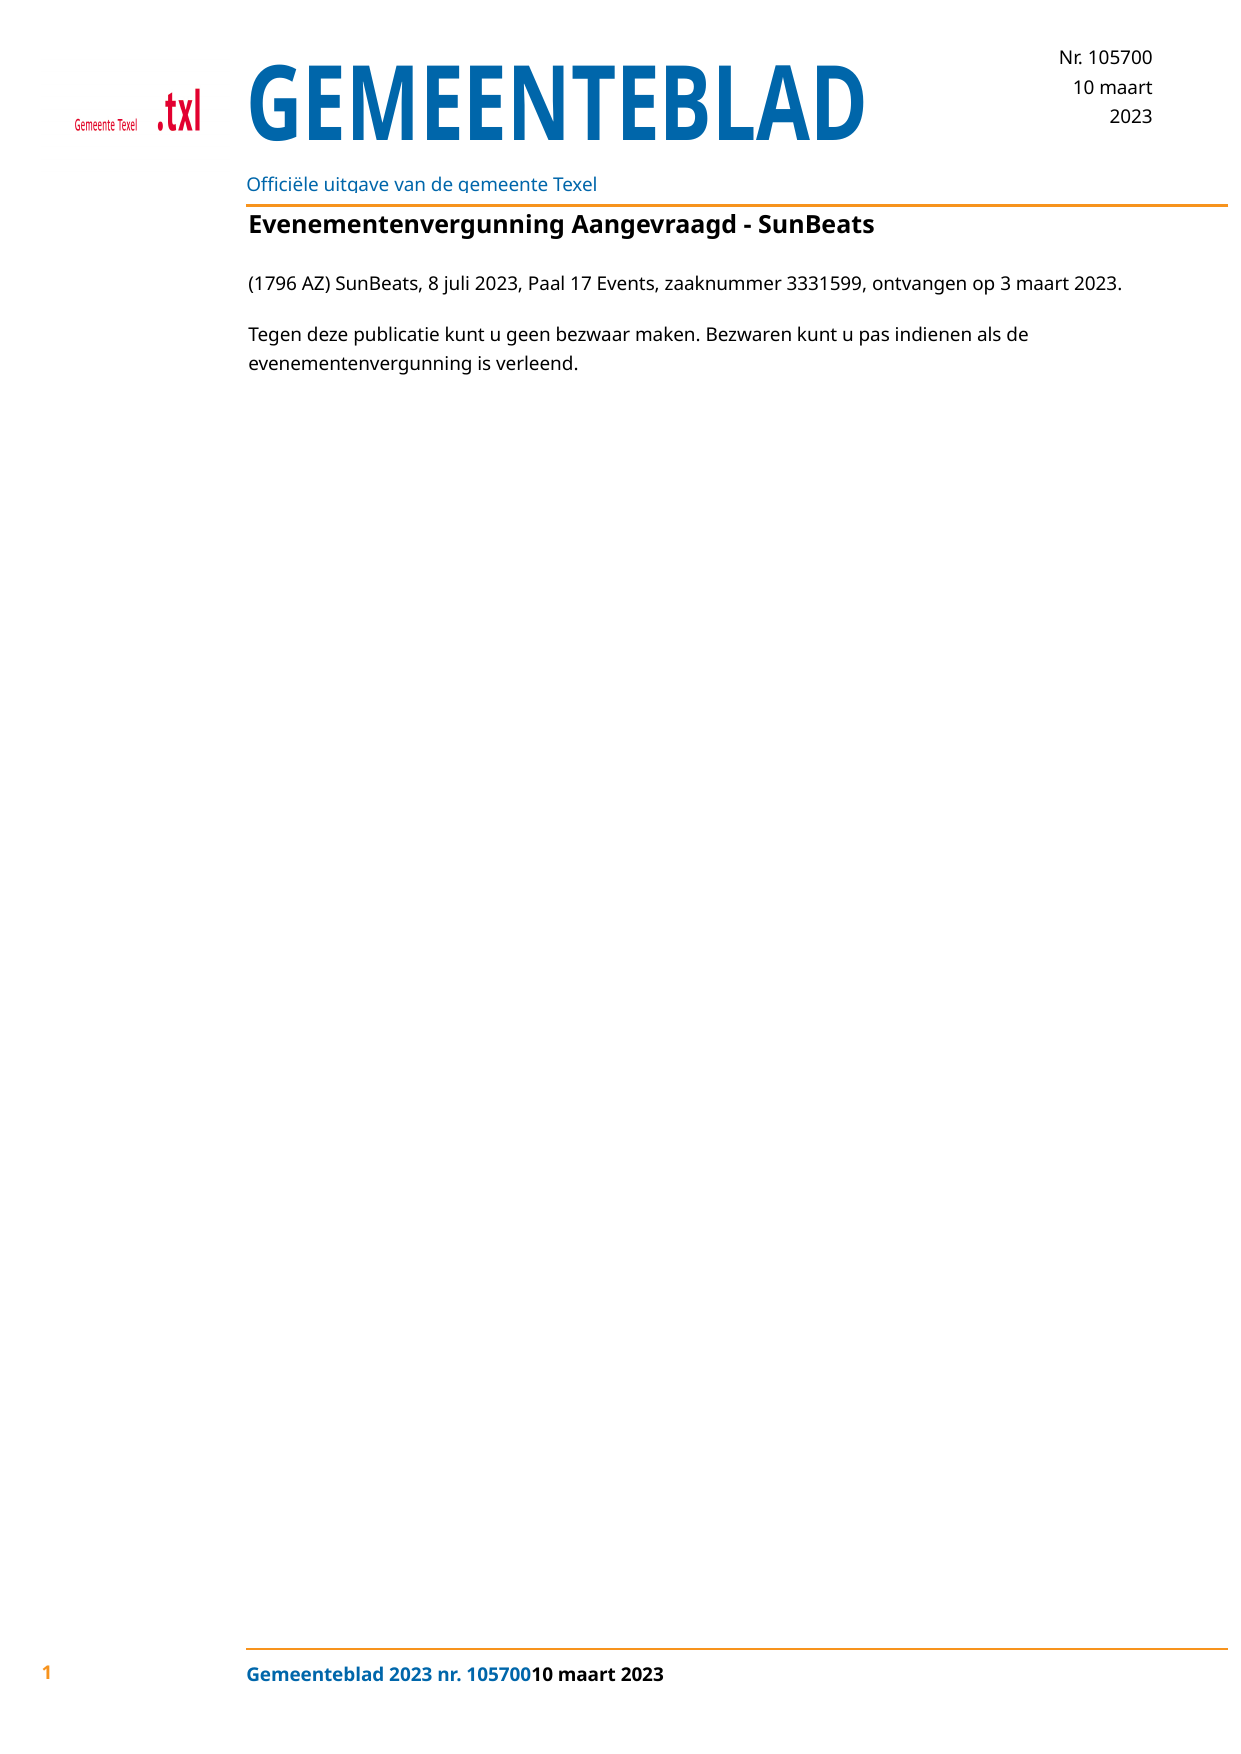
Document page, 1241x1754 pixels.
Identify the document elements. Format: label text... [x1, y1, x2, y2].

text Tegen deze publicatie kunt u geen bezwaar maken. Bezwaren kunt u pas indienen als de evenementenvergunning is verleend. [248, 321, 1152, 376]
picture [41, 47, 231, 172]
text (1796 AZ) SunBeats, 8 juli 2023, Paal 17 Events, zaaknummer 3331599, ontvangen op 3 maart 2023. [248, 270, 1152, 296]
text Evenementenvergunning Aangevraagd - SunBeats [248, 207, 1152, 241]
